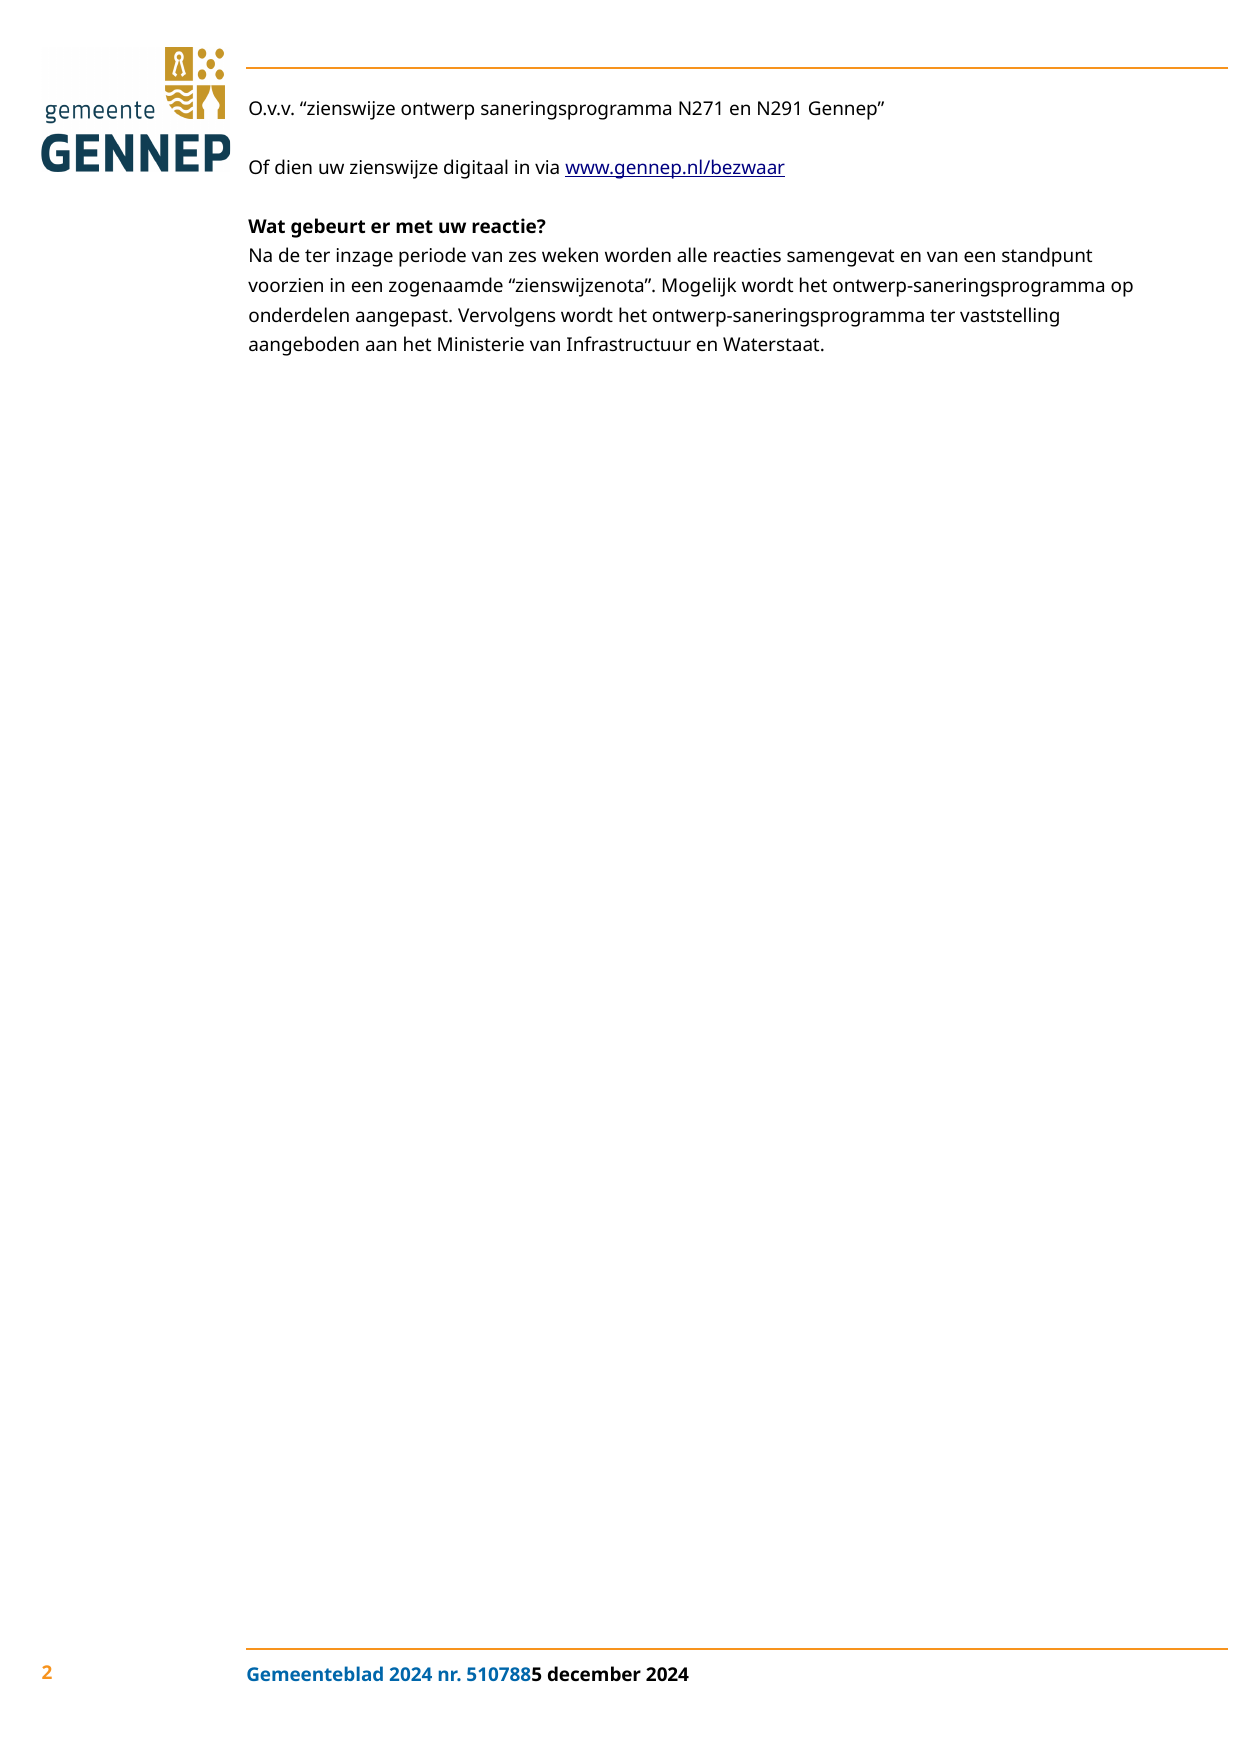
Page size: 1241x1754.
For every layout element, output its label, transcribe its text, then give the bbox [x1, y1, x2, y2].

picture [41, 47, 231, 172]
text Of dien uw zienswijze digitaal in via www.gennep.nl/bezwaar [248, 154, 1152, 180]
text Na de ter inzage periode van zes weken worden alle reacties samengevat en van een standpunt voorzien in een zogenaamde “zienswijzenota”. Mogelijk wordt het ontwerp-saneringsprogramma op onderdelen aangepast. Vervolgens wordt het ontwerp-saneringsprogramma ter vaststelling aangeboden aan het Ministerie van Infrastructuur en Waterstaat. [248, 243, 1152, 357]
text O.v.v. “zienswijze ontwerp saneringsprogramma N271 en N291 Gennep” [248, 95, 1152, 121]
text Wat gebeurt er met uw reactie? [248, 213, 1152, 239]
